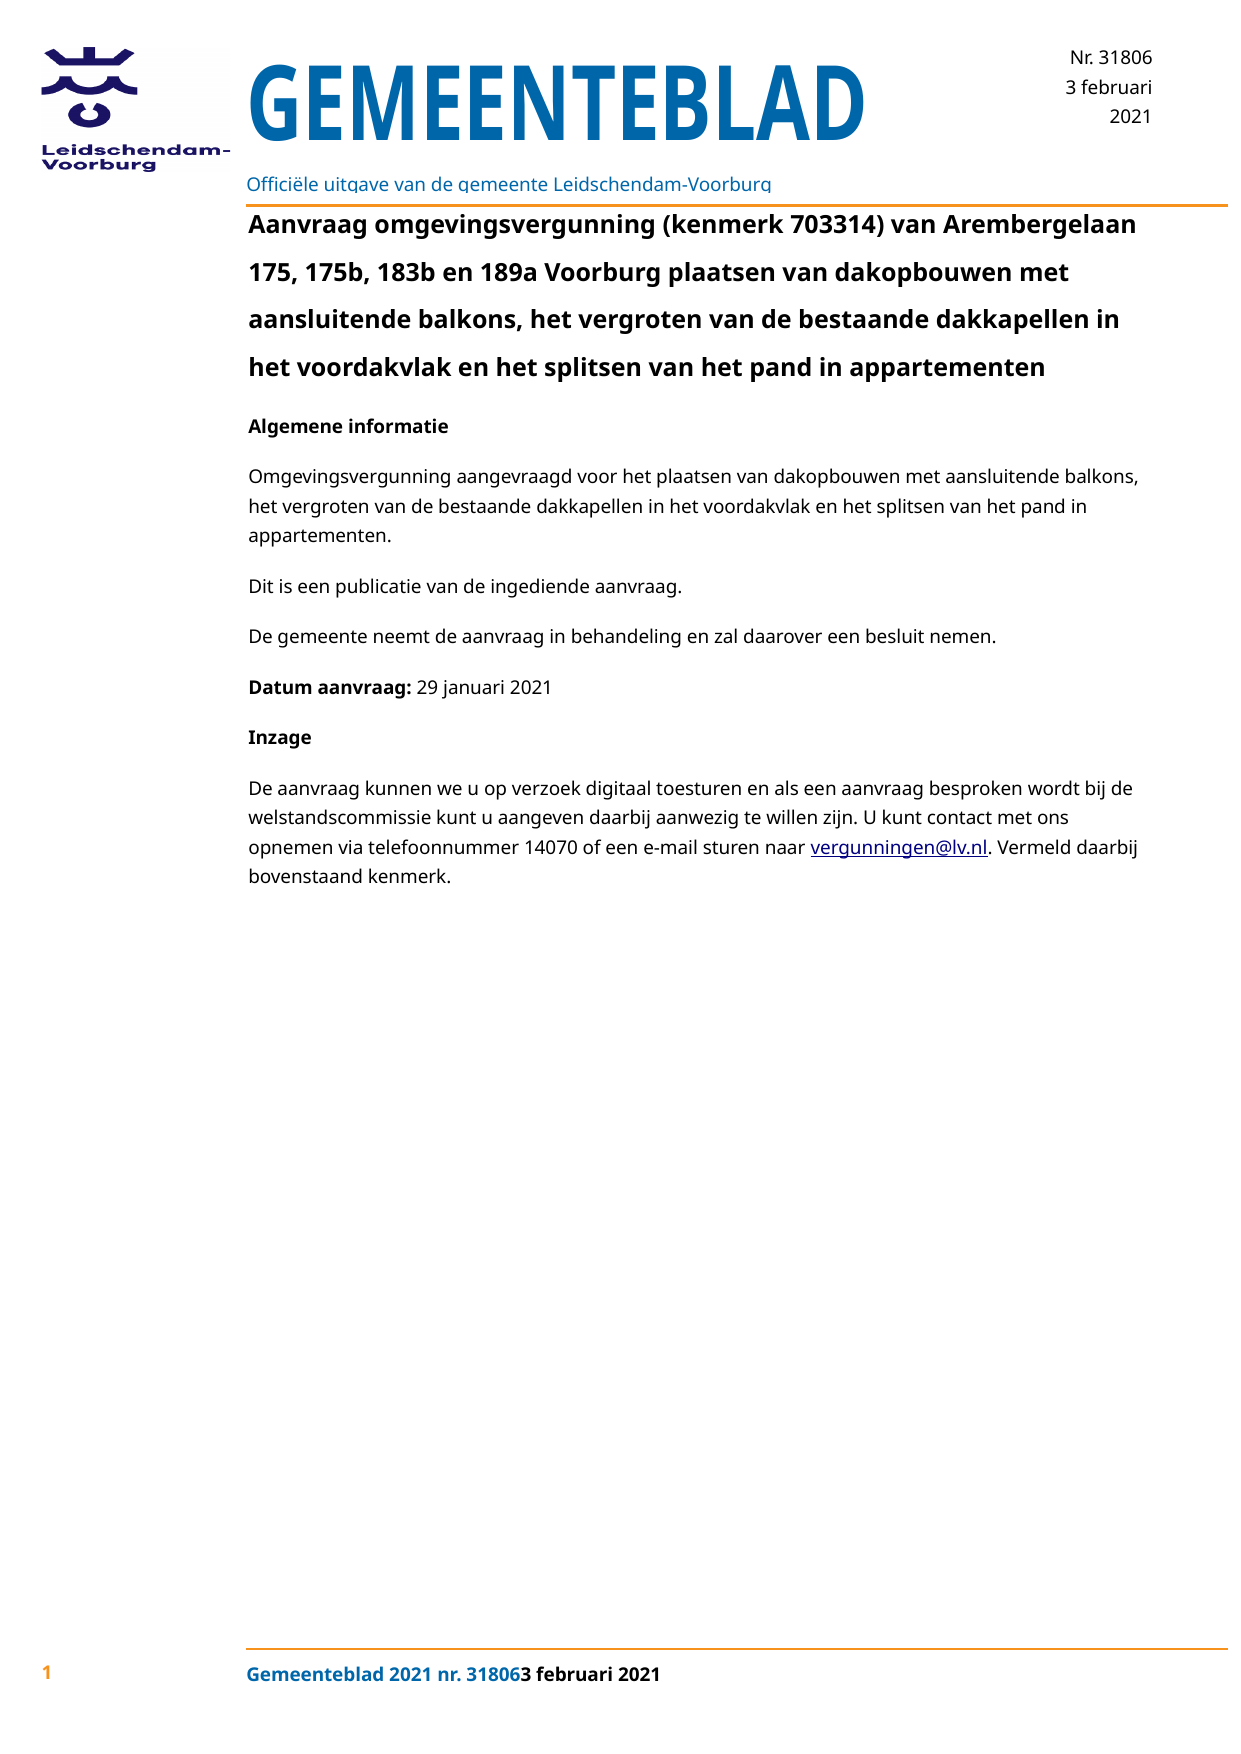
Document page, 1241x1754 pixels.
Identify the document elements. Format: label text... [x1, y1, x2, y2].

text Dit is een publicatie van de ingediende aanvraag. [248, 573, 1152, 599]
picture [41, 47, 231, 172]
text De aanvraag kunnen we u op verzoek digitaal toesturen en als een aanvraag besproken wordt bij de welstandscommissie kunt u aangeven daarbij aanwezig te willen zijn. U kunt contact met ons opnemen via telefoonnummer 14070 of een e-mail sturen naar vergunningen@lv.nl. Vermeld daarbij bovenstaand kenmerk. [248, 775, 1152, 889]
text Algemene informatie [248, 413, 1152, 439]
text Inzage [248, 724, 1152, 750]
text De gemeente neemt de aanvraag in behandeling en zal daarover een besluit nemen. [248, 623, 1152, 649]
text Datum aanvraag: 29 januari 2021 [248, 674, 1152, 700]
text Aanvraag omgevingsvergunning (kenmerk 703314) van Arembergelaan 175, 175b, 183b en 189a Voorburg plaatsen van dakopbouwen met aansluitende balkons, het vergroten van de bestaande dakkapellen in het voordakvlak en het splitsen van het pand in appartementen [248, 207, 1152, 384]
text Omgevingsvergunning aangevraagd voor het plaatsen van dakopbouwen met aansluitende balkons, het vergroten van de bestaande dakkapellen in het voordakvlak en het splitsen van het pand in appartementen. [248, 463, 1152, 548]
